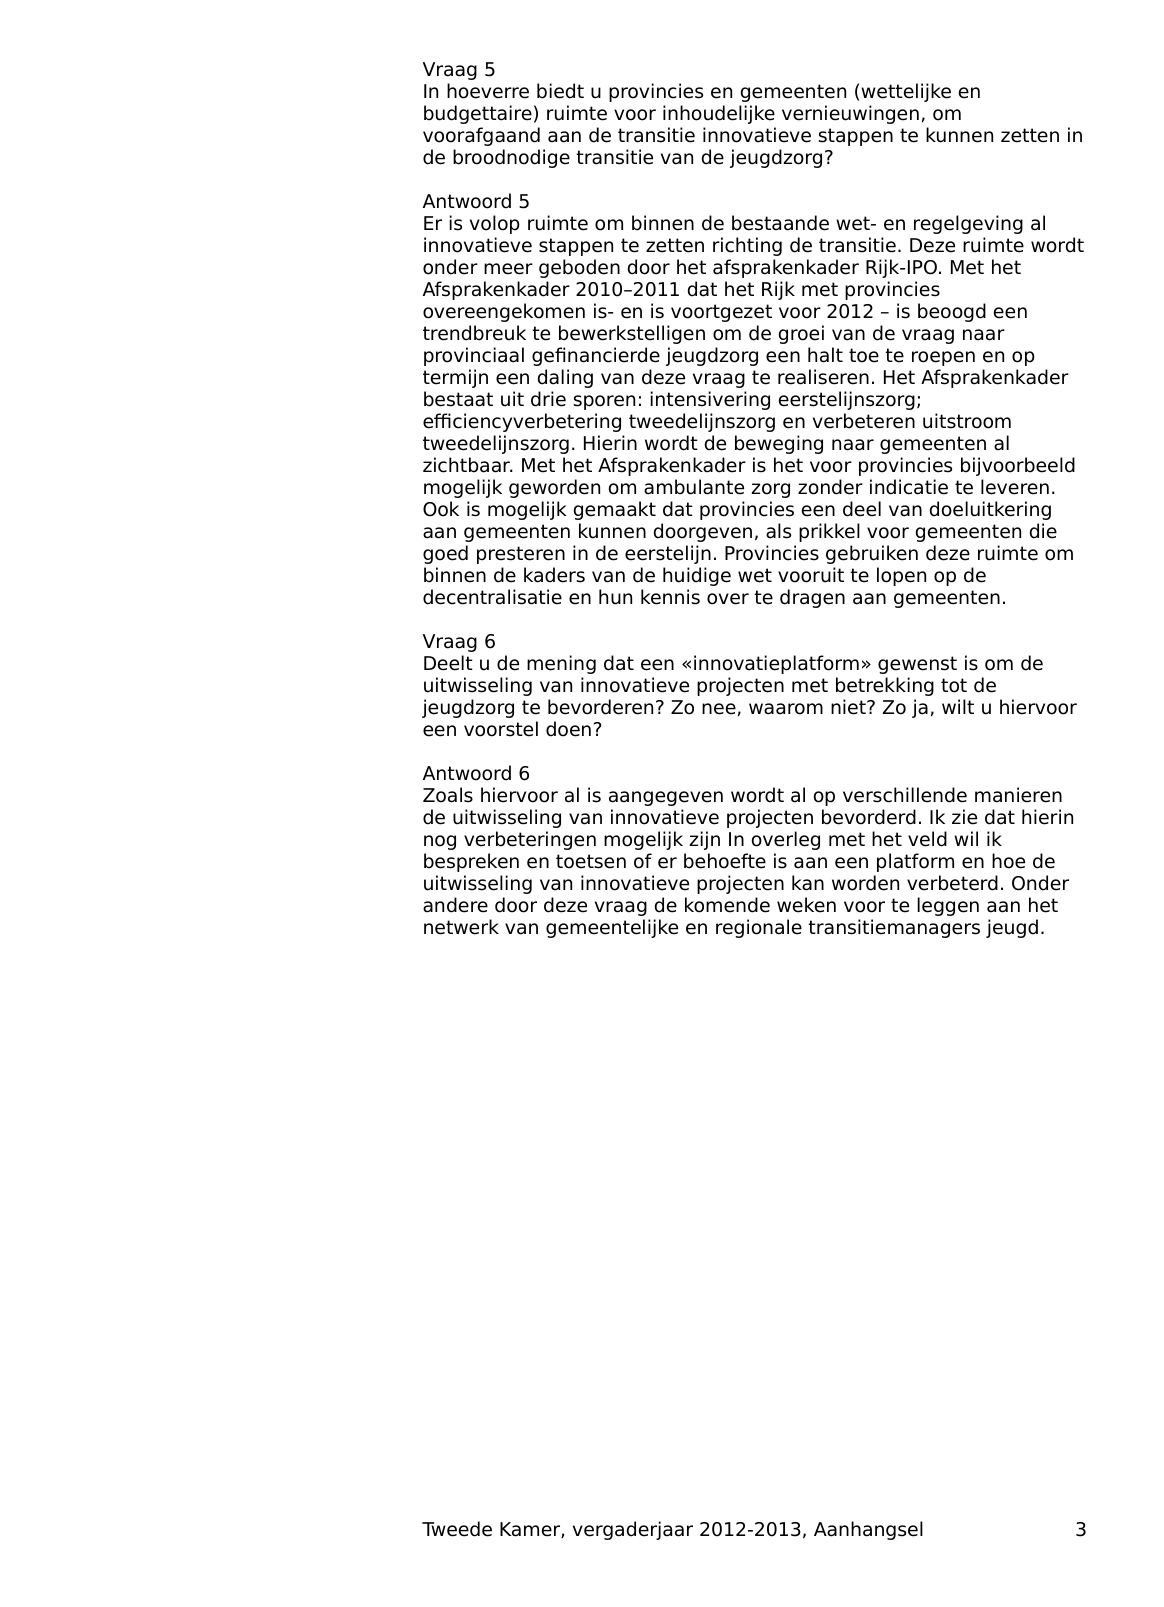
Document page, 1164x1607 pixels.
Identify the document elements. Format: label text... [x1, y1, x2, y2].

text In hoeverre biedt u provincies en gemeenten (wettelijke en budgettaire) ruimte voor inhoudelijke vernieuwingen, om voorafgaand aan de transitie innovatieve stappen te kunnen zetten in de broodnodige transitie van de jeugdzorg? [422, 81, 1087, 169]
text Antwoord 5 [422, 191, 1087, 213]
text Er is volop ruimte om binnen de bestaande wet- en regelgeving al innovatieve stappen te zetten richting de transitie. Deze ruimte wordt onder meer geboden door het afsprakenkader Rijk-IPO. Met het Afsprakenkader 2010–2011 dat het Rijk met provincies overeengekomen is- en is voortgezet voor 2012 – is beoogd een trendbreuk te bewerkstelligen om de groei van de vraag naar provinciaal gefinancierde jeugdzorg een halt toe te roepen en op termijn een daling van deze vraag te realiseren. Het Afsprakenkader bestaat uit drie sporen: intensivering eerstelijnszorg; efficiencyverbetering tweedelijnszorg en verbeteren uitstroom tweedelijnszorg. Hierin wordt de beweging naar gemeenten al zichtbaar. Met het Afsprakenkader is het voor provincies bijvoorbeeld mogelijk geworden om ambulante zorg zonder indicatie te leveren. Ook is mogelijk gemaakt dat provincies een deel van doeluitkering aan gemeenten kunnen doorgeven, als prikkel voor gemeenten die goed presteren in de eerstelijn. Provincies gebruiken deze ruimte om binnen de kaders van de huidige wet vooruit te lopen op de decentralisatie en hun kennis over te dragen aan gemeenten. [422, 213, 1087, 609]
text Zoals hiervoor al is aangegeven wordt al op verschillende manieren de uitwisseling van innovatieve projecten bevorderd. Ik zie dat hierin nog verbeteringen mogelijk zijn In overleg met het veld wil ik bespreken en toetsen of er behoefte is aan een platform en hoe de uitwisseling van innovatieve projecten kan worden verbeterd. Onder andere door deze vraag de komende weken voor te leggen aan het netwerk van gemeentelijke en regionale transitiemanagers jeugd. [422, 785, 1087, 939]
text Deelt u de mening dat een «innovatieplatform» gewenst is om de uitwisseling van innovatieve projecten met betrekking tot de jeugdzorg te bevorderen? Zo nee, waarom niet? Zo ja, wilt u hiervoor een voorstel doen? [422, 653, 1087, 741]
text Antwoord 6 [422, 763, 1087, 785]
text Vraag 5 [422, 59, 1087, 81]
text Vraag 6 [422, 631, 1087, 653]
